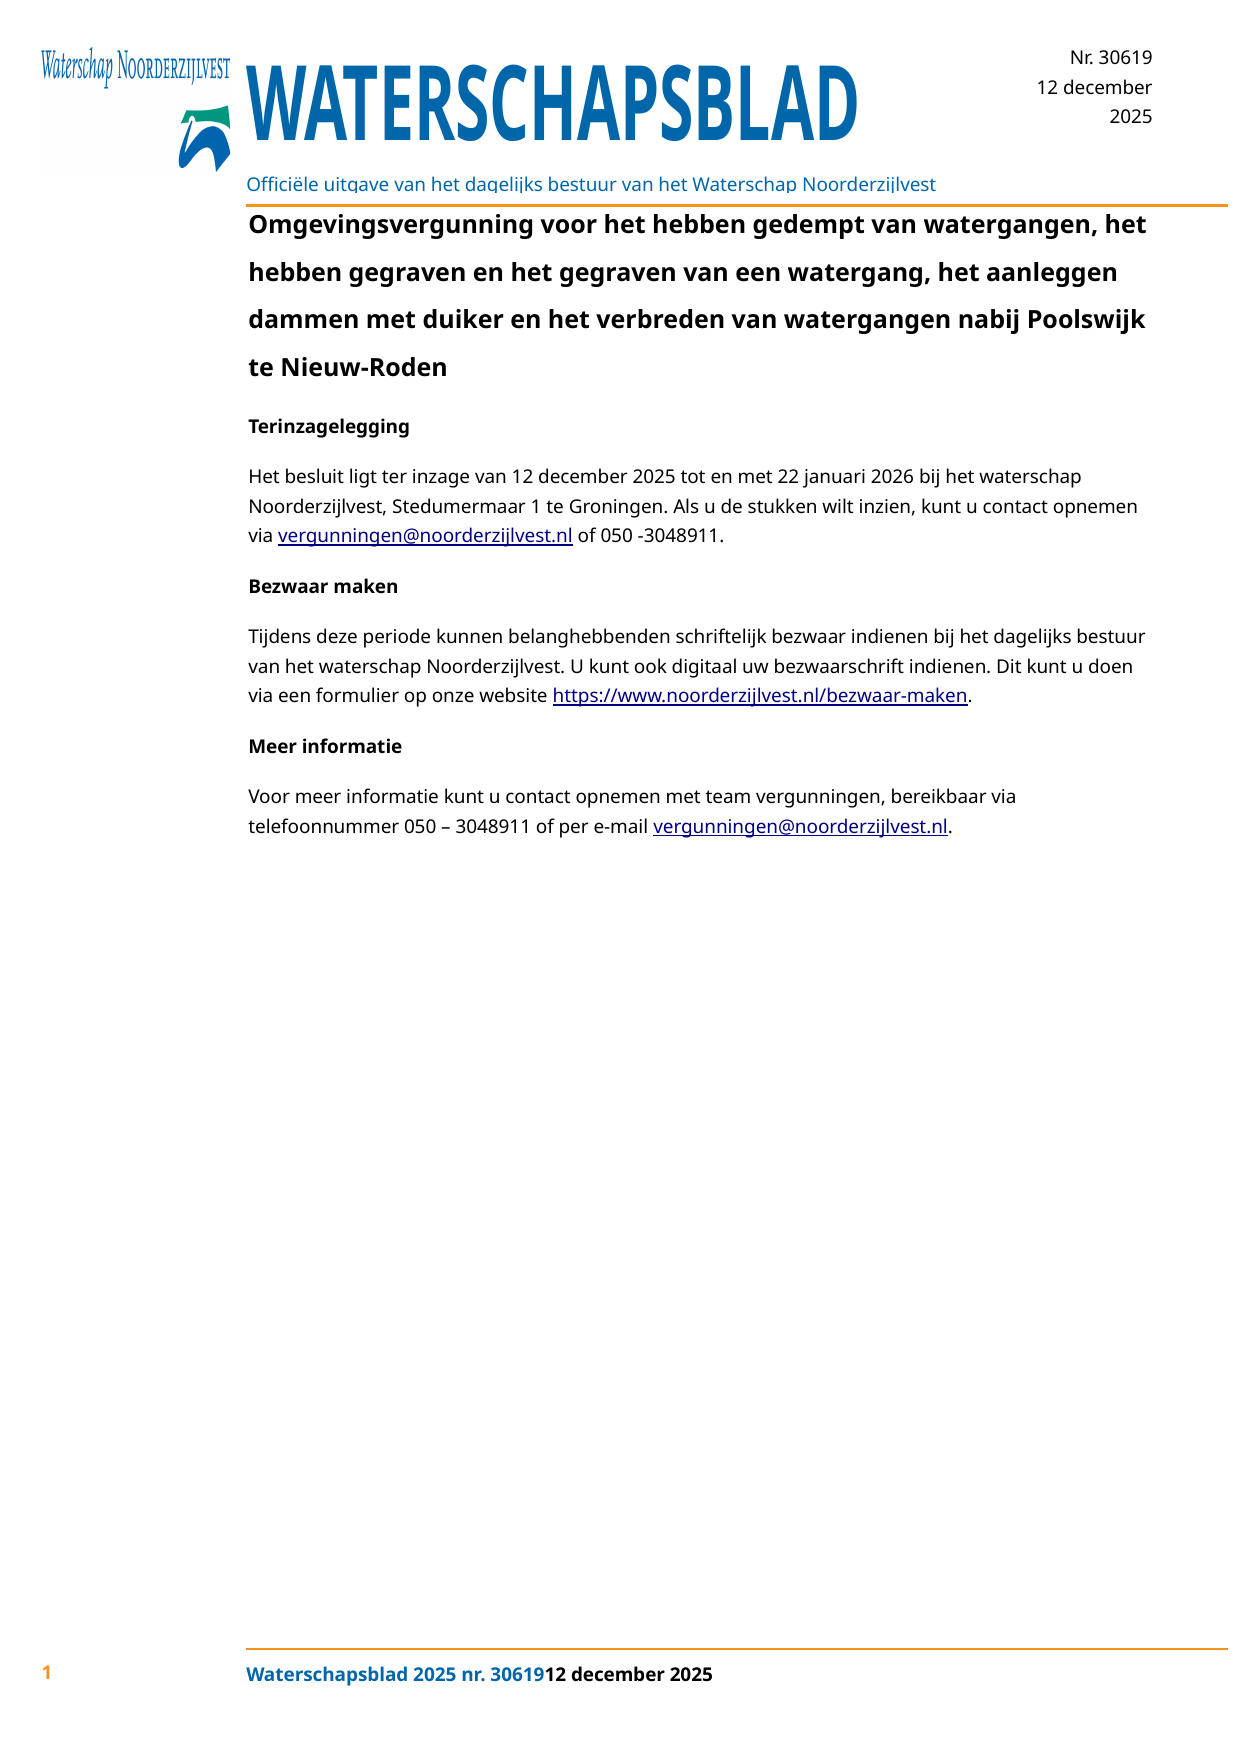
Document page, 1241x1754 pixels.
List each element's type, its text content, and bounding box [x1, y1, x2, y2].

text Bezwaar maken [248, 573, 1152, 599]
text Tijdens deze periode kunnen belanghebbenden schriftelijk bezwaar indienen bij het dagelijks bestuur van het waterschap Noorderzijlvest. U kunt ook digitaal uw bezwaarschrift indienen. Dit kunt u doen via een formulier op onze website https://www.noorderzijlvest.nl/bezwaar-maken. [248, 623, 1152, 708]
text Het besluit ligt ter inzage van 12 december 2025 tot en met 22 januari 2026 bij het waterschap Noorderzijlvest, Stedumermaar 1 te Groningen. Als u de stukken wilt inzien, kunt u contact opnemen via vergunningen@noorderzijlvest.nl of 050 -3048911. [248, 463, 1152, 548]
text Terinzagelegging [248, 413, 1152, 439]
picture [41, 47, 231, 172]
text Omgevingsvergunning voor het hebben gedempt van watergangen, het hebben gegraven en het gegraven van een watergang, het aanleggen dammen met duiker en het verbreden van watergangen nabij Poolswijk te Nieuw-Roden [248, 207, 1152, 384]
text Voor meer informatie kunt u contact opnemen met team vergunningen, bereikbaar via telefoonnummer 050 – 3048911 of per e-mail vergunningen@noorderzijlvest.nl. [248, 783, 1152, 839]
text Meer informatie [248, 733, 1152, 759]
